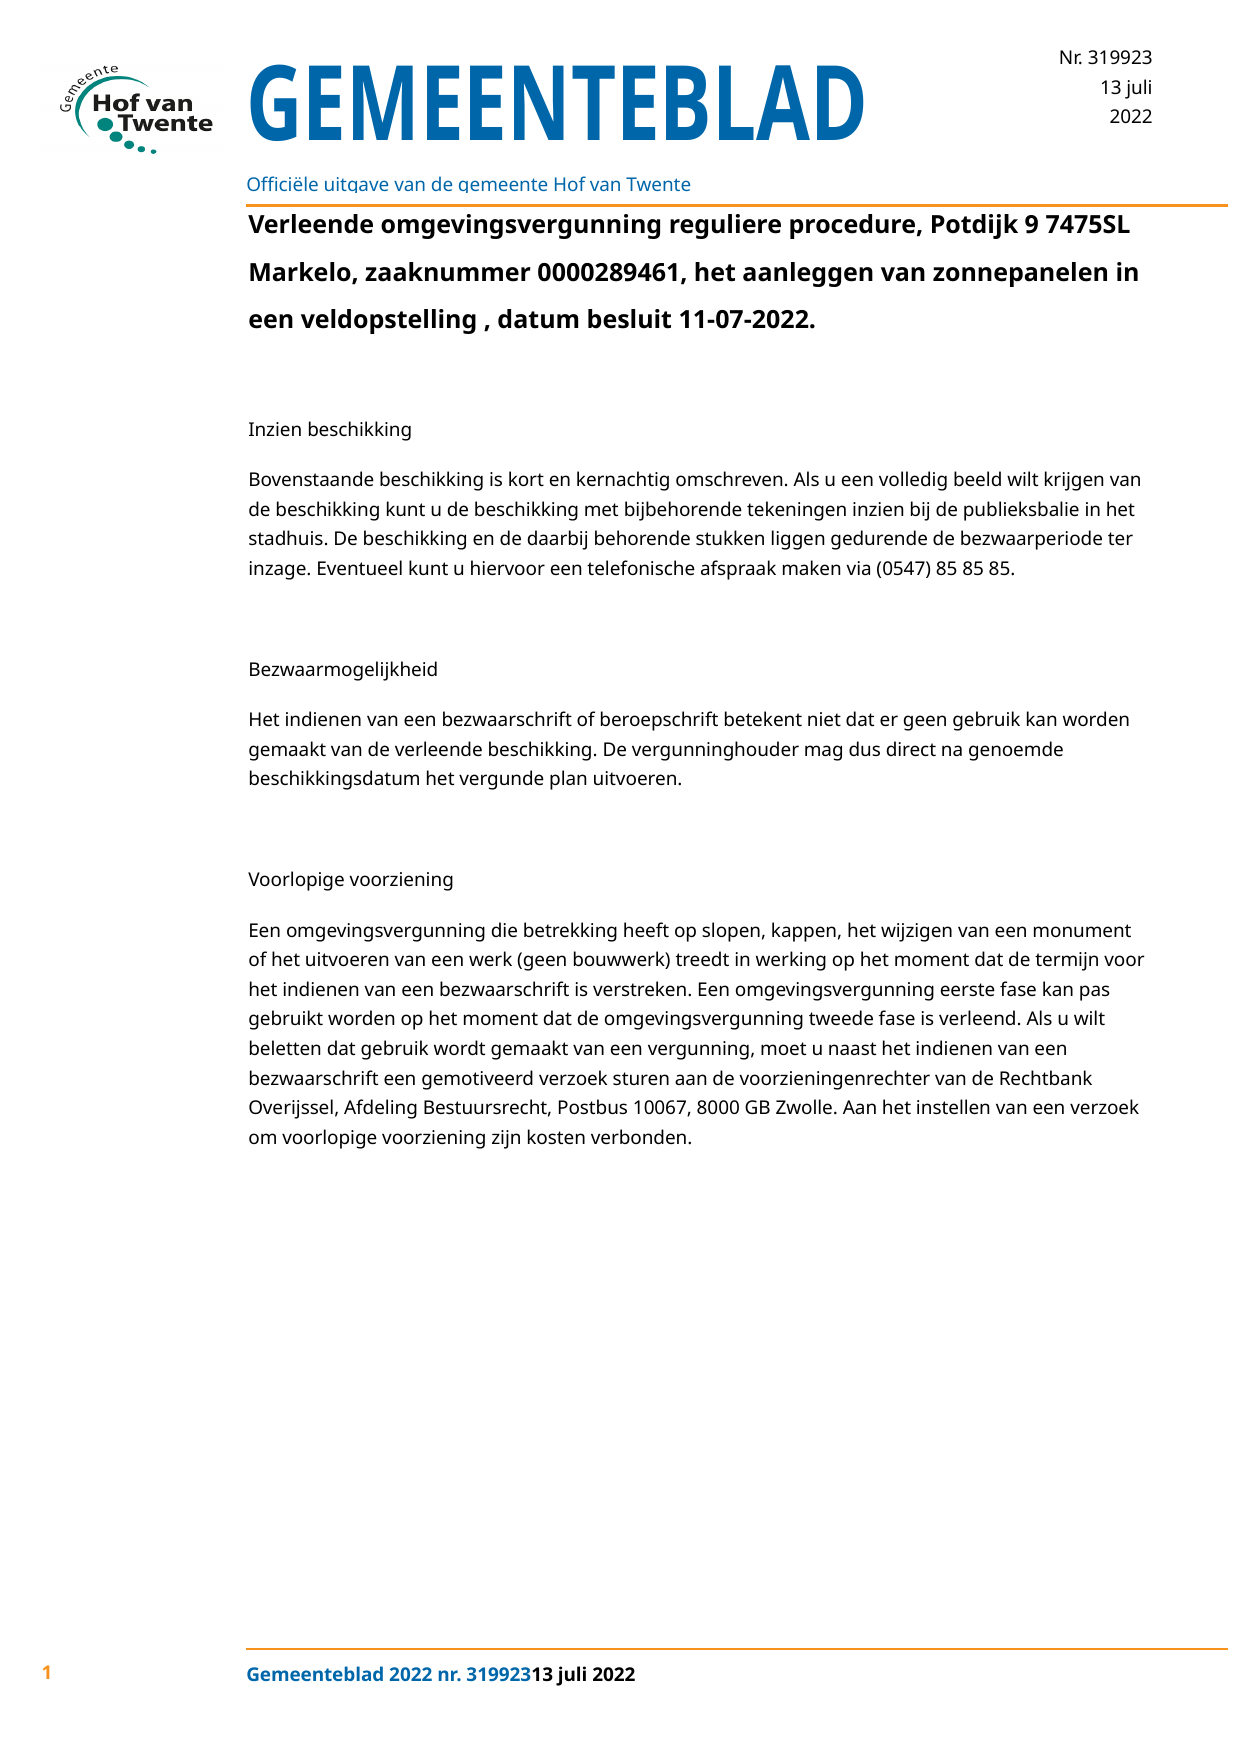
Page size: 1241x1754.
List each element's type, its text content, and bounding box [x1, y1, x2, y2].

text Inzien beschikking [248, 416, 1152, 442]
text Verleende omgevingsvergunning reguliere procedure, Potdijk 9 7475SL Markelo, zaaknummer 0000289461, het aanleggen van zonnepanelen in een veldopstelling , datum besluit 11-07-2022. [248, 207, 1152, 336]
text Bovenstaande beschikking is kort en kernachtig omschreven. Als u een volledig beeld wilt krijgen van de beschikking kunt u de beschikking met bijbehorende tekeningen inzien bij de publieksbalie in het stadhuis. De beschikking en de daarbij behorende stukken liggen gedurende de bezwaarperiode ter inzage. Eventueel kunt u hiervoor een telefonische afspraak maken via (0547) 85 85 85. [248, 466, 1152, 581]
text Het indienen van een bezwaarschrift of beroepschrift betekent niet dat er geen gebruik kan worden gemaakt van de verleende beschikking. De vergunninghouder mag dus direct na genoemde beschikkingsdatum het vergunde plan uitvoeren. [248, 706, 1152, 791]
text Een omgevingsvergunning die betrekking heeft op slopen, kappen, het wijzigen van een monument of het uitvoeren van een werk (geen bouwwerk) treedt in werking op het moment dat de termijn voor het indienen van een bezwaarschrift is verstreken. Een omgevingsvergunning eerste fase kan pas gebruikt worden op het moment dat de omgevingsvergunning tweede fase is verleend. Als u wilt beletten dat gebruik wordt gemaakt van een vergunning, moet u naast het indienen van een bezwaarschrift een gemotiveerd verzoek sturen aan de voorzieningenrechter van de Rechtbank Overijssel, Afdeling Bestuursrecht, Postbus 10067, 8000 GB Zwolle. Aan het instellen van een verzoek om voorlopige voorziening zijn kosten verbonden. [248, 917, 1152, 1149]
text Bezwaarmogelijkheid [248, 656, 1152, 682]
text Voorlopige voorziening [248, 866, 1152, 892]
picture [41, 47, 231, 172]
